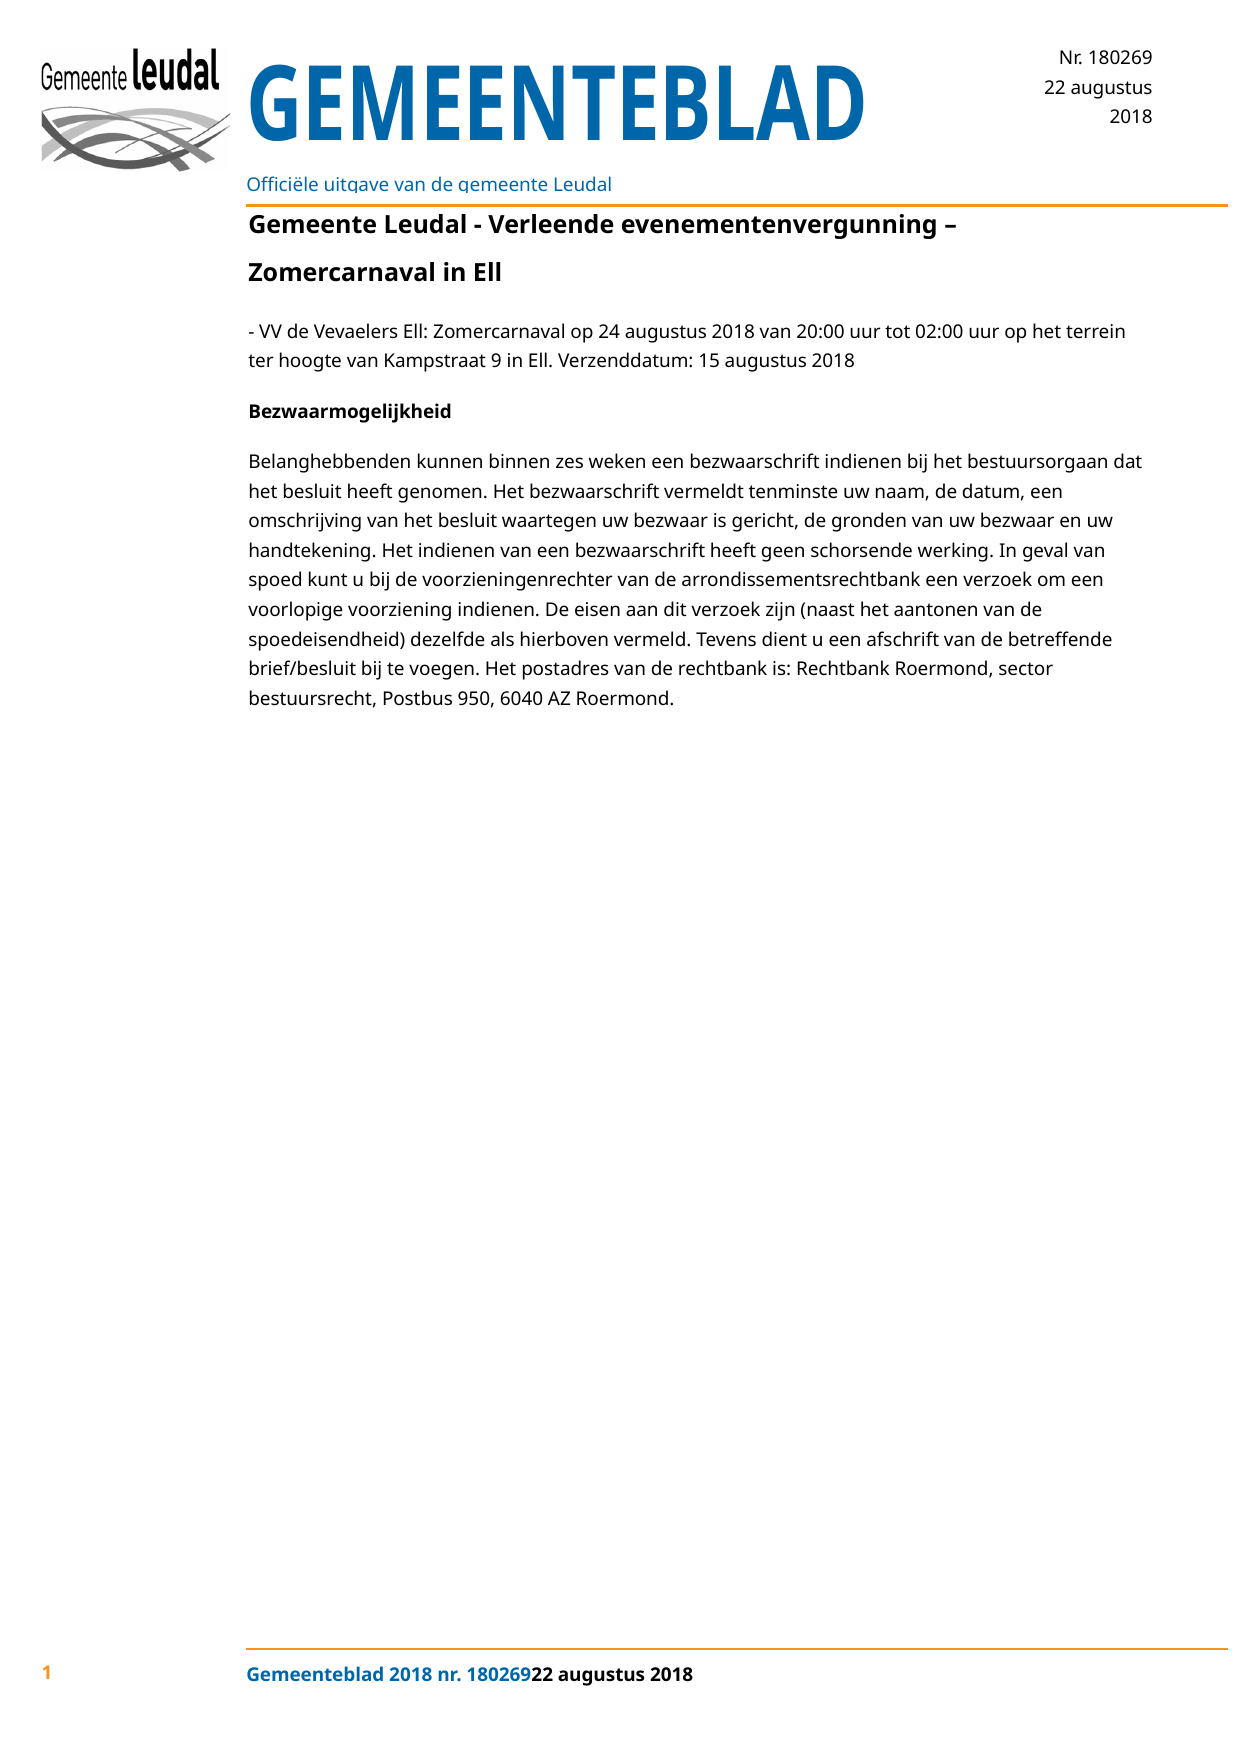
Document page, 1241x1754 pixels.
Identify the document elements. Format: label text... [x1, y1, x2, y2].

text Belanghebbenden kunnen binnen zes weken een bezwaarschrift indienen bij het bestuursorgaan dat het besluit heeft genomen. Het bezwaarschrift vermeldt tenminste uw naam, de datum, een omschrijving van het besluit waartegen uw bezwaar is gericht, de gronden van uw bezwaar en uw handtekening. Het indienen van een bezwaarschrift heeft geen schorsende werking. In geval van spoed kunt u bij de voorzieningenrechter van de arrondissementsrechtbank een verzoek om een voorlopige voorziening indienen. De eisen aan dit verzoek zijn (naast het aantonen van de spoedeisendheid) dezelfde als hierboven vermeld. Tevens dient u een afschrift van de betreffende brief/besluit bij te voegen. Het postadres van de rechtbank is: Rechtbank Roermond, sector bestuursrecht, Postbus 950, 6040 AZ Roermond. [248, 448, 1152, 711]
text - VV de Vevaelers Ell: Zomercarnaval op 24 augustus 2018 van 20:00 uur tot 02:00 uur op het terrein ter hoogte van Kampstraat 9 in Ell. Verzenddatum: 15 augustus 2018 [248, 318, 1152, 373]
picture [41, 47, 231, 172]
text Bezwaarmogelijkheid [248, 398, 1152, 424]
text Gemeente Leudal - Verleende evenementenvergunning – Zomercarnaval in Ell [248, 207, 1152, 288]
